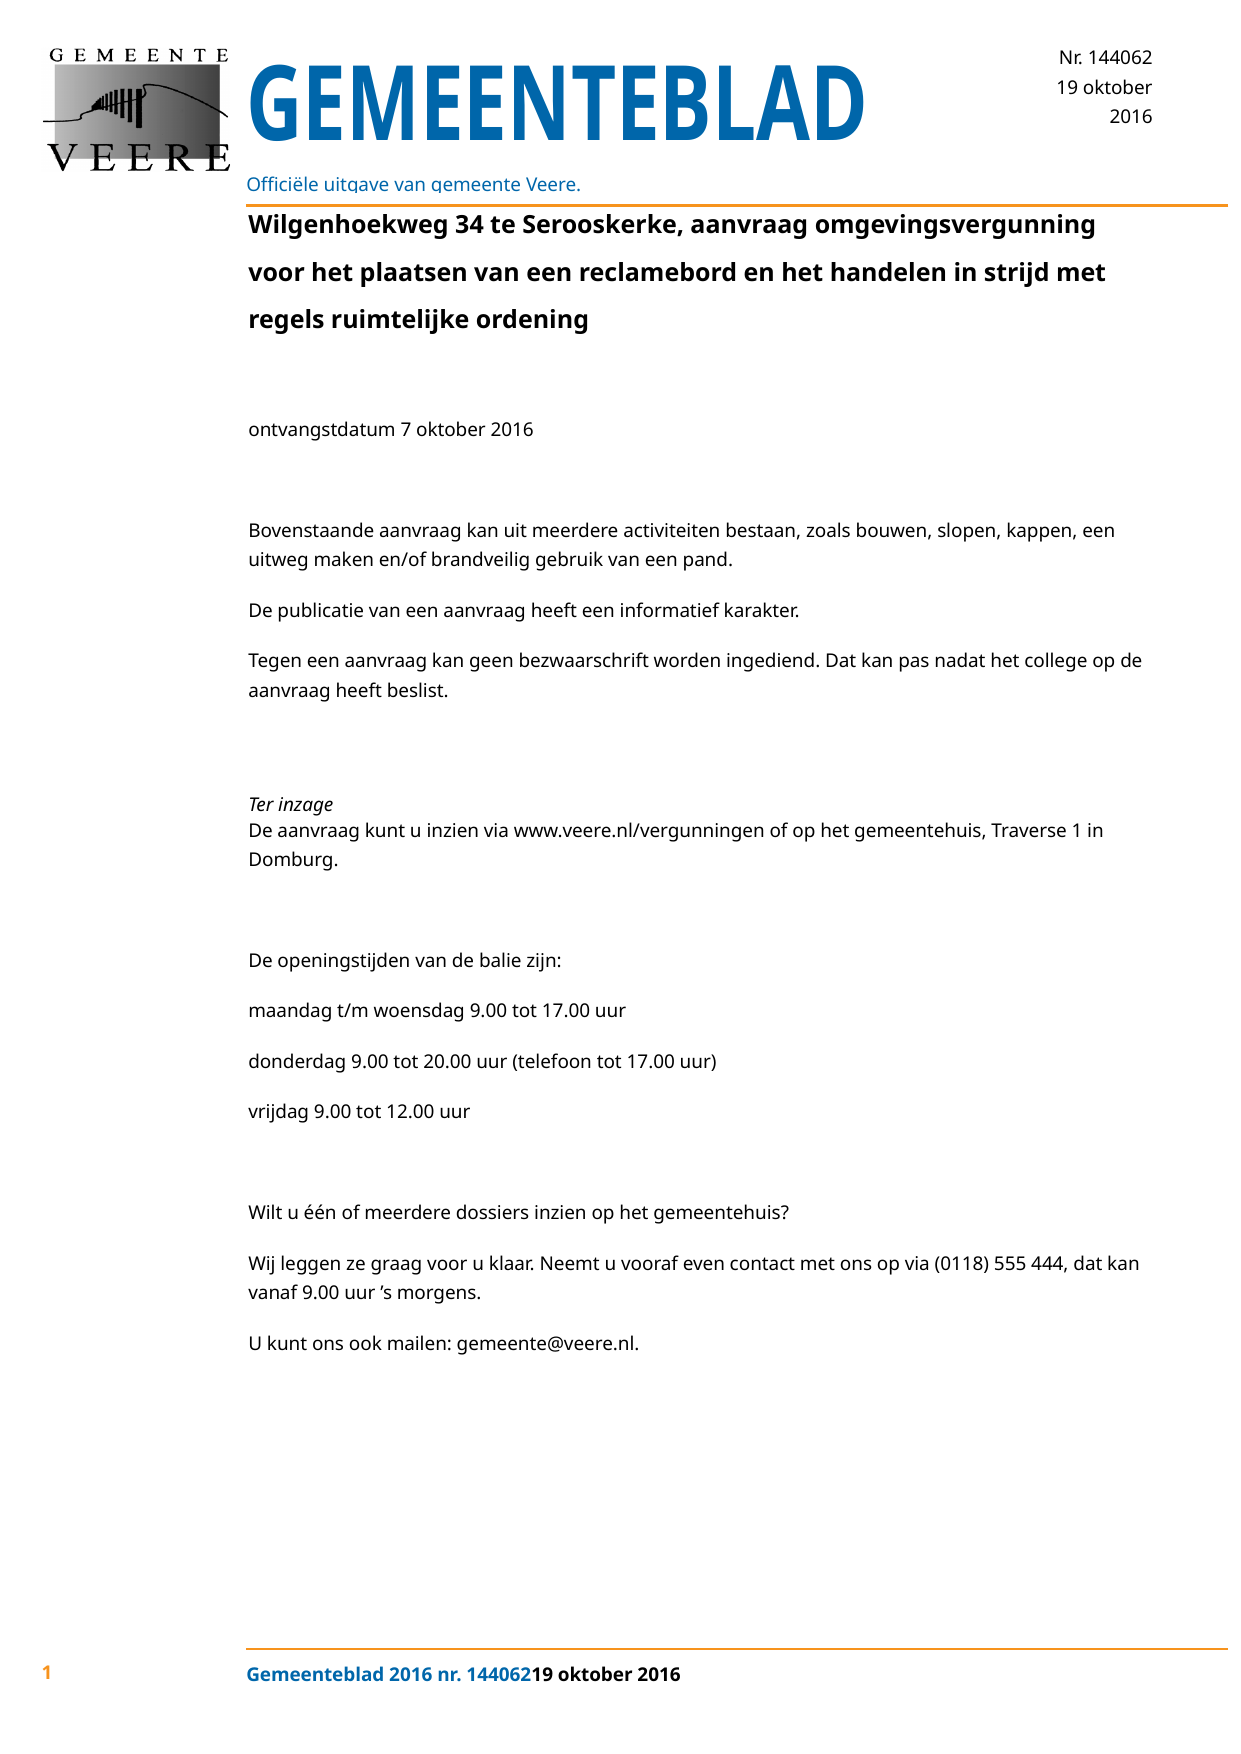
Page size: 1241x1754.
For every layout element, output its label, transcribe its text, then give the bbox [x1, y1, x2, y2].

text Wilgenhoekweg 34 te Serooskerke, aanvraag omgevingsvergunning voor het plaatsen van een reclamebord en het handelen in strijd met regels ruimtelijke ordening [248, 207, 1152, 336]
picture [41, 47, 231, 172]
text De aanvraag kunt u inzien via www.veere.nl/vergunningen of op het gemeentehuis, Traverse 1 in Domburg. [248, 817, 1152, 872]
text Ter inzage [248, 791, 1152, 817]
text De publicatie van een aanvraag heeft een informatief karakter. [248, 597, 1152, 622]
text De openingstijden van de balie zijn: [248, 947, 1152, 973]
text donderdag 9.00 tot 20.00 uur (telefoon tot 17.00 uur) [248, 1048, 1152, 1074]
text U kunt ons ook mailen: gemeente@veere.nl. [248, 1330, 1152, 1356]
text maandag t/m woensdag 9.00 tot 17.00 uur [248, 998, 1152, 1023]
text Wilt u één of meerdere dossiers inzien op het gemeentehuis? [248, 1199, 1152, 1225]
text ontvangstdatum 7 oktober 2016 [248, 416, 1152, 442]
text Bovenstaande aanvraag kan uit meerdere activiteiten bestaan, zoals bouwen, slopen, kappen, een uitweg maken en/of brandveilig gebruik van een pand. [248, 517, 1152, 572]
text Tegen een aanvraag kan geen bezwaarschrift worden ingediend. Dat kan pas nadat het college op de aanvraag heeft beslist. [248, 647, 1152, 702]
text Wij leggen ze graag voor u klaar. Neemt u vooraf even contact met ons op via (0118) 555 444, dat kan vanaf 9.00 uur ’s morgens. [248, 1250, 1152, 1305]
text vrijdag 9.00 tot 12.00 uur [248, 1098, 1152, 1124]
